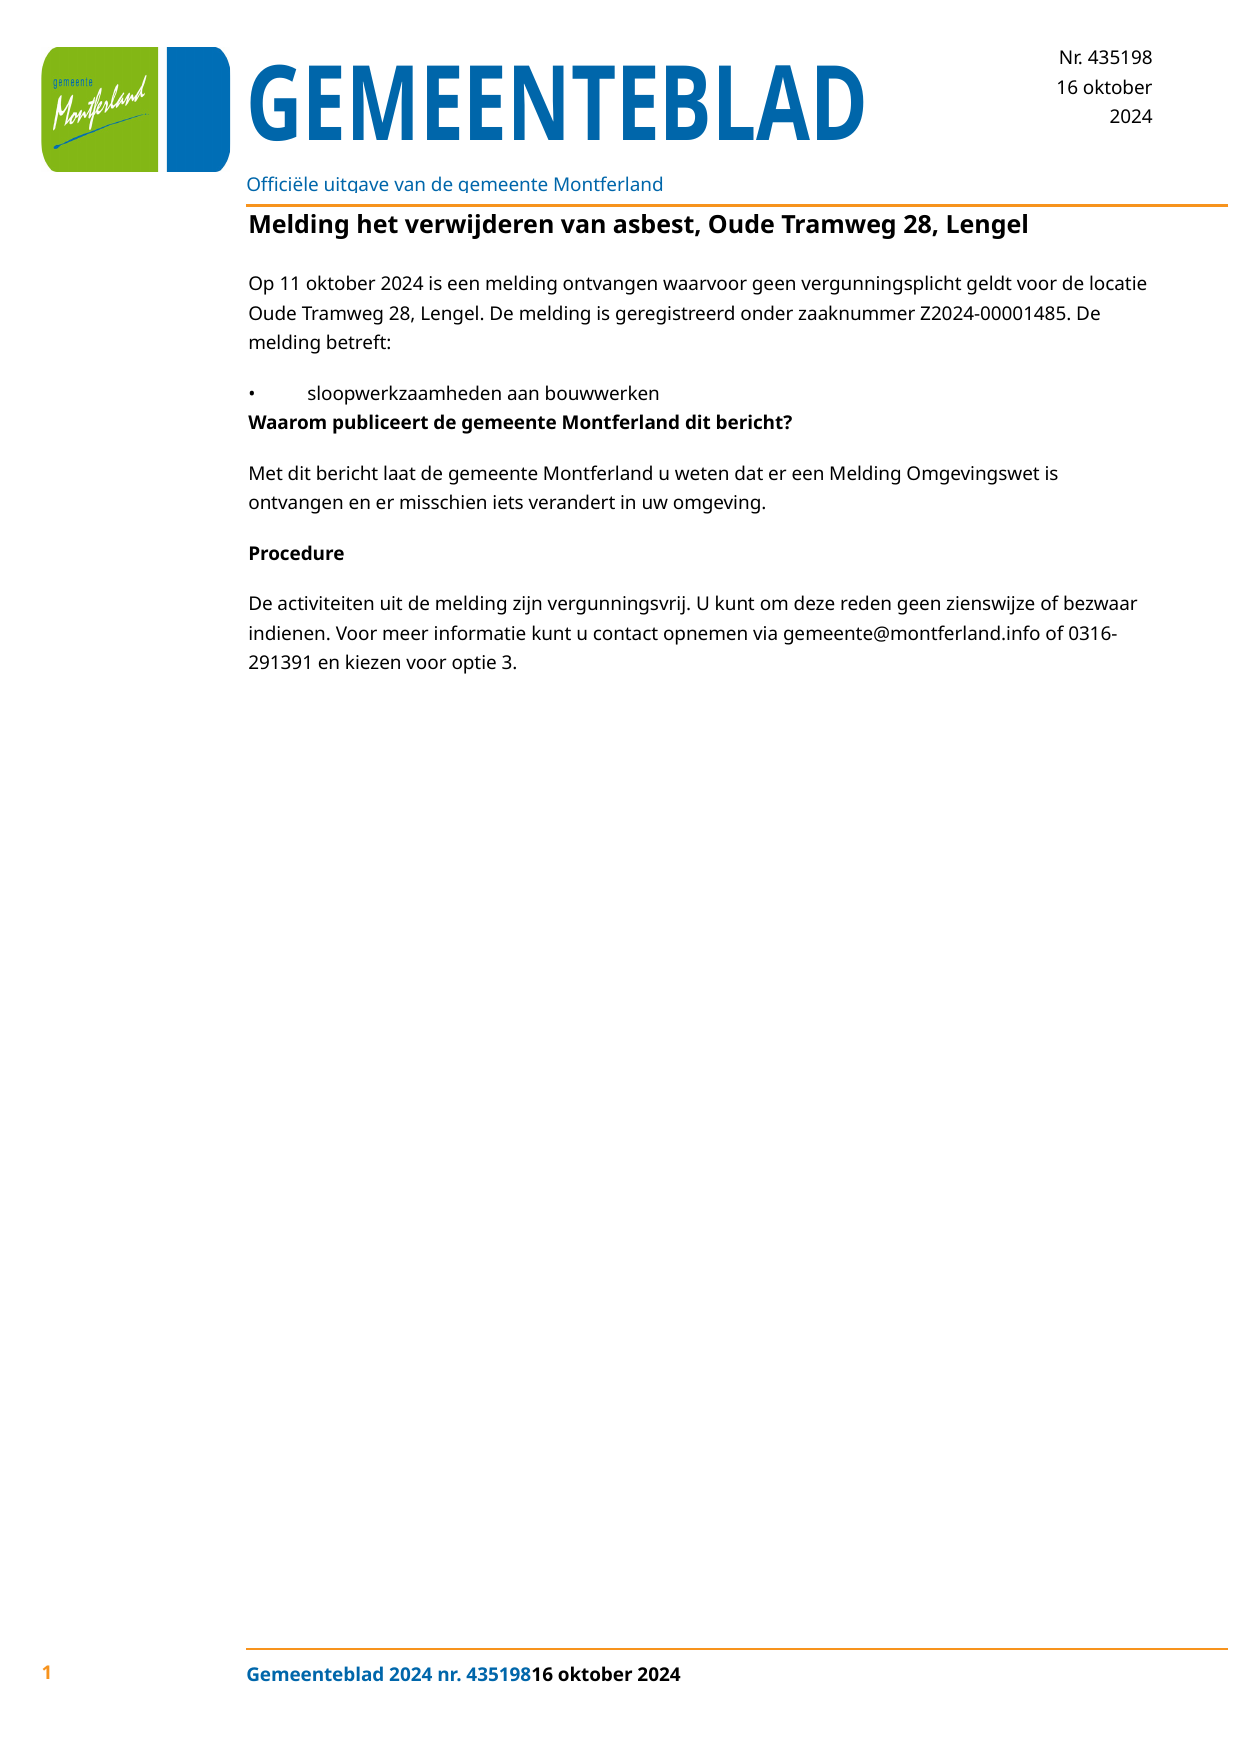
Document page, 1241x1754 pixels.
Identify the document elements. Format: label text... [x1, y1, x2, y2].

text Met dit bericht laat de gemeente Montferland u weten dat er een Melding Omgevingswet is ontvangen en er misschien iets verandert in uw omgeving. [248, 460, 1152, 515]
text Op 11 oktober 2024 is een melding ontvangen waarvoor geen vergunningsplicht geldt voor de locatie Oude Tramweg 28, Lengel. De melding is geregistreerd onder zaaknummer Z2024-00001485. De melding betreft: [248, 270, 1152, 355]
text De activiteiten uit de melding zijn vergunningsvrij. U kunt om deze reden geen zienswijze of bezwaar indienen. Voor meer informatie kunt u contact opnemen via gemeente@montferland.info of 0316-291391 en kiezen voor optie 3. [248, 590, 1152, 675]
text Waarom publiceert de gemeente Montferland dit bericht? [248, 409, 1152, 435]
text Melding het verwijderen van asbest, Oude Tramweg 28, Lengel [248, 207, 1152, 241]
picture [41, 47, 231, 172]
text Procedure [248, 540, 1152, 566]
list sloopwerkzaamheden aan bouwwerken [248, 380, 1152, 406]
